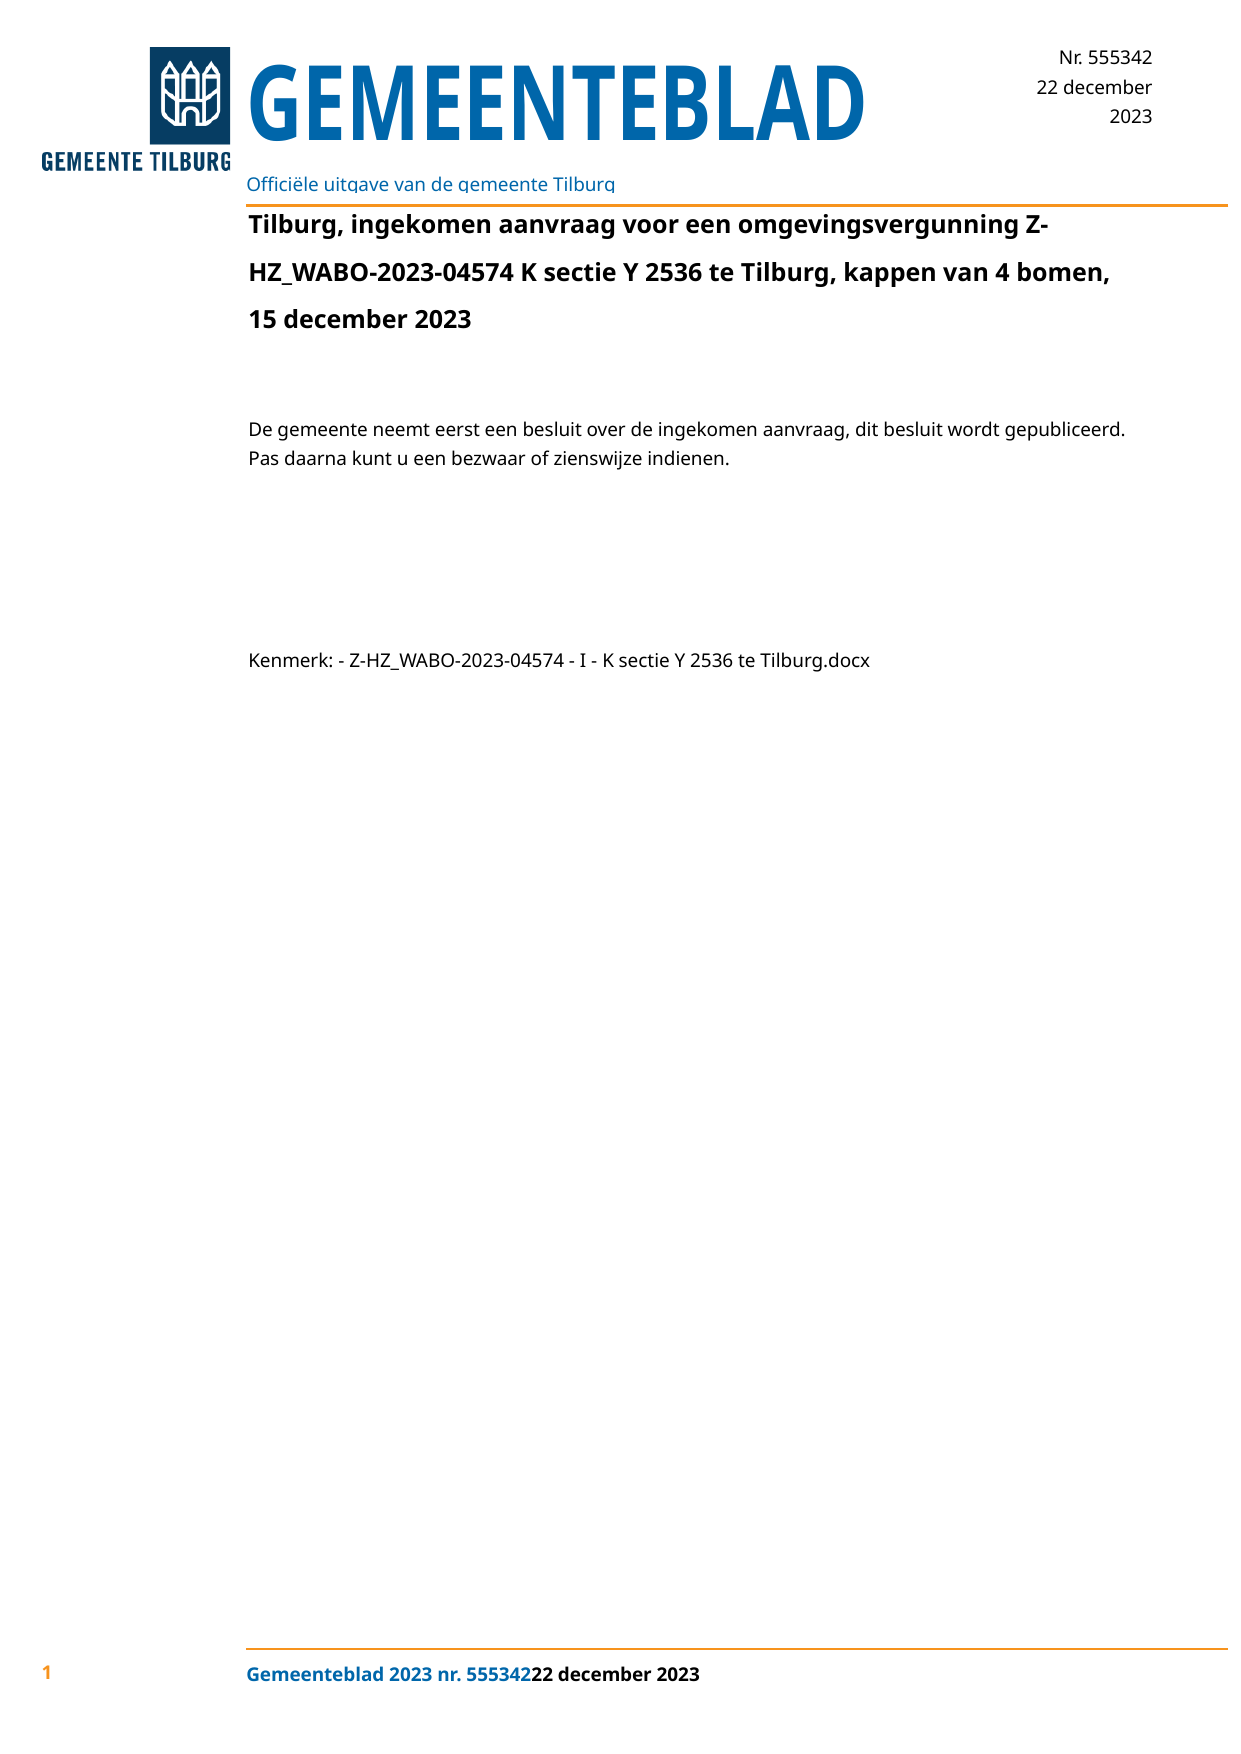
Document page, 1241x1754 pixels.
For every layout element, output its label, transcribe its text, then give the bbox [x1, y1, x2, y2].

text Tilburg, ingekomen aanvraag voor een omgevingsvergunning Z-HZ_WABO-2023-04574 K sectie Y 2536 te Tilburg, kappen van 4 bomen, 15 december 2023 [248, 207, 1152, 336]
text De gemeente neemt eerst een besluit over de ingekomen aanvraag, dit besluit wordt gepubliceerd. Pas daarna kunt u een bezwaar of zienswijze indienen. [248, 416, 1152, 471]
text Kenmerk: - Z-HZ_WABO-2023-04574 - I - K sectie Y 2536 te Tilburg.docx [248, 647, 1152, 673]
picture [41, 47, 231, 172]
